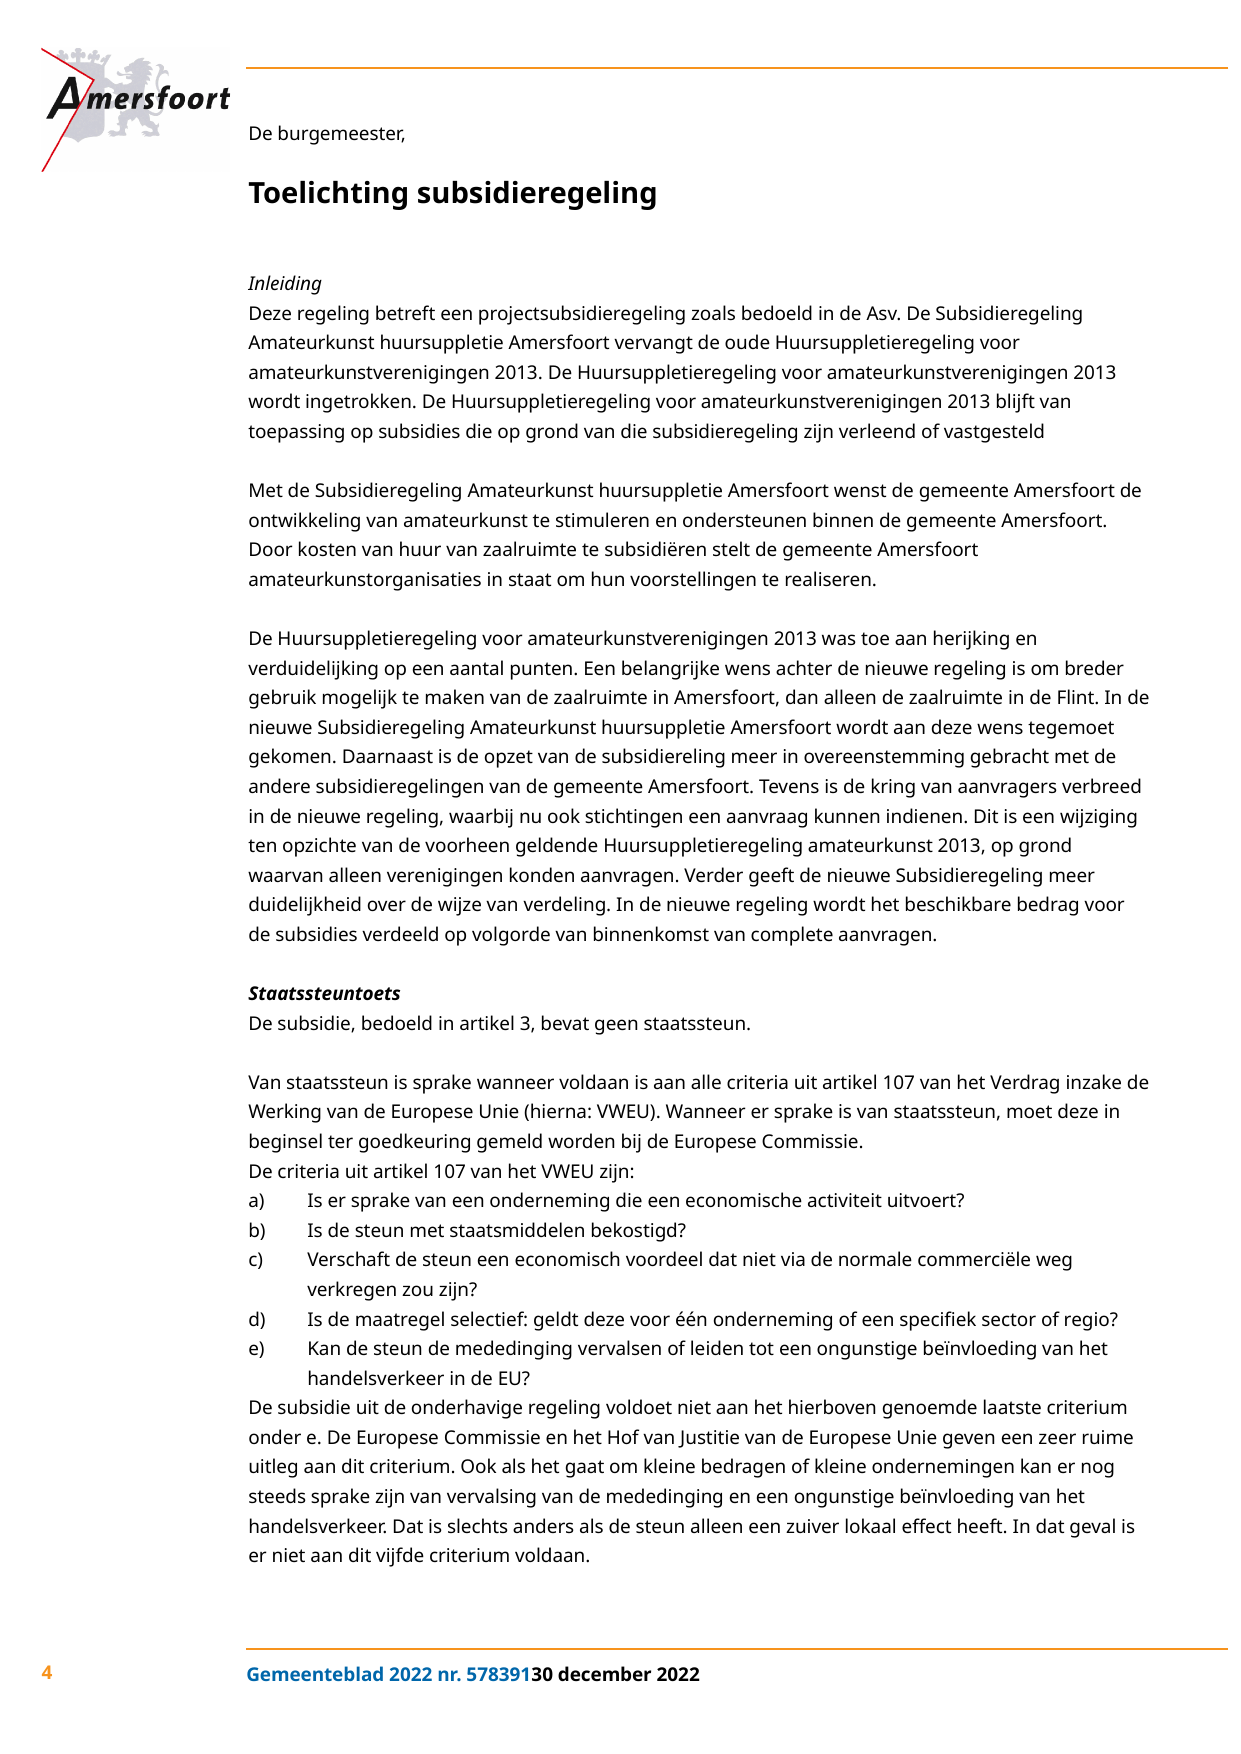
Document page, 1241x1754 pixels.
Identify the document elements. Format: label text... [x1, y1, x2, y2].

picture [41, 47, 231, 172]
list Is de maatregel selectief: geldt deze voor één onderneming of een specifiek sector of regio? [248, 1306, 1152, 1332]
text De Huursuppletieregeling voor amateurkunstverenigingen 2013 was toe aan herijking en verduidelijking op een aantal punten. Een belangrijke wens achter de nieuwe regeling is om breder gebruik mogelijk te maken van de zaalruimte in Amersfoort, dan alleen de zaalruimte in de Flint. In de nieuwe Subsidieregeling Amateurkunst huursuppletie Amersfoort wordt aan deze wens tegemoet gekomen. Daarnaast is de opzet van de subsidiereling meer in overeenstemming gebracht met de andere subsidieregelingen van de gemeente Amersfoort. Tevens is de kring van aanvragers verbreed in de nieuwe regeling, waarbij nu ook stichtingen een aanvraag kunnen indienen. Dit is een wijziging ten opzichte van de voorheen geldende Huursuppletieregeling amateurkunst 2013, op grond waarvan alleen verenigingen konden aanvragen. Verder geeft de nieuwe Subsidieregeling meer duidelijkheid over de wijze van verdeling. In de nieuwe regeling wordt het beschikbare bedrag voor de subsidies verdeeld op volgorde van binnenkomst van complete aanvragen. [248, 625, 1152, 947]
list Kan de steun de mededinging vervalsen of leiden tot een ongunstige beïnvloeding van het handelsverkeer in de EU? [248, 1335, 1152, 1391]
list Verschaft de steun een economisch voordeel dat niet via de normale commerciële weg verkregen zou zijn? [248, 1247, 1152, 1302]
text Van staatssteun is sprake wanneer voldaan is aan alle criteria uit artikel 107 van het Verdrag inzake de Werking van de Europese Unie (hierna: VWEU). Wanneer er sprake is van staatssteun, moet deze in beginsel ter goedkeuring gemeld worden bij de Europese Commissie. [248, 1069, 1152, 1154]
text De subsidie uit de onderhavige regeling voldoet niet aan het hierboven genoemde laatste criterium onder e. De Europese Commissie en het Hof van Justitie van de Europese Unie geven een zeer ruime uitleg aan dit criterium. Ook als het gaat om kleine bedragen of kleine ondernemingen kan er nog steeds sprake zijn van vervalsing van de mededinging en een ongunstige beïnvloeding van het handelsverkeer. Dat is slechts anders als de steun alleen een zuiver lokaal effect heeft. In dat geval is er niet aan dit vijfde criterium voldaan. [248, 1394, 1152, 1568]
list Is er sprake van een onderneming die een economische activiteit uitvoert? [248, 1187, 1152, 1213]
text Staatssteuntoets [248, 980, 1152, 1006]
text De burgemeester, [248, 121, 1152, 146]
list Is de steun met staatsmiddelen bekostigd? [248, 1217, 1152, 1243]
text Met de Subsidieregeling Amateurkunst huursuppletie Amersfoort wenst de gemeente Amersfoort de ontwikkeling van amateurkunst te stimuleren en ondersteunen binnen de gemeente Amersfoort. Door kosten van huur van zaalruimte te subsidiëren stelt de gemeente Amersfoort amateurkunstorganisaties in staat om hun voorstellingen te realiseren. [248, 477, 1152, 592]
text Toelichting subsidieregeling [248, 172, 1152, 212]
text Deze regeling betreft een projectsubsidieregeling zoals bedoeld in de Asv. De Subsidieregeling Amateurkunst huursuppletie Amersfoort vervangt de oude Huursuppletieregeling voor amateurkunstverenigingen 2013. De Huursuppletieregeling voor amateurkunstverenigingen 2013 wordt ingetrokken. De Huursuppletieregeling voor amateurkunstverenigingen 2013 blijft van toepassing op subsidies die op grond van die subsidieregeling zijn verleend of vastgesteld [248, 300, 1152, 444]
text Inleiding [248, 270, 1152, 296]
text De subsidie, bedoeld in artikel 3, bevat geen staatssteun. [248, 1010, 1152, 1036]
text De criteria uit artikel 107 van het VWEU zijn: [248, 1158, 1152, 1184]
